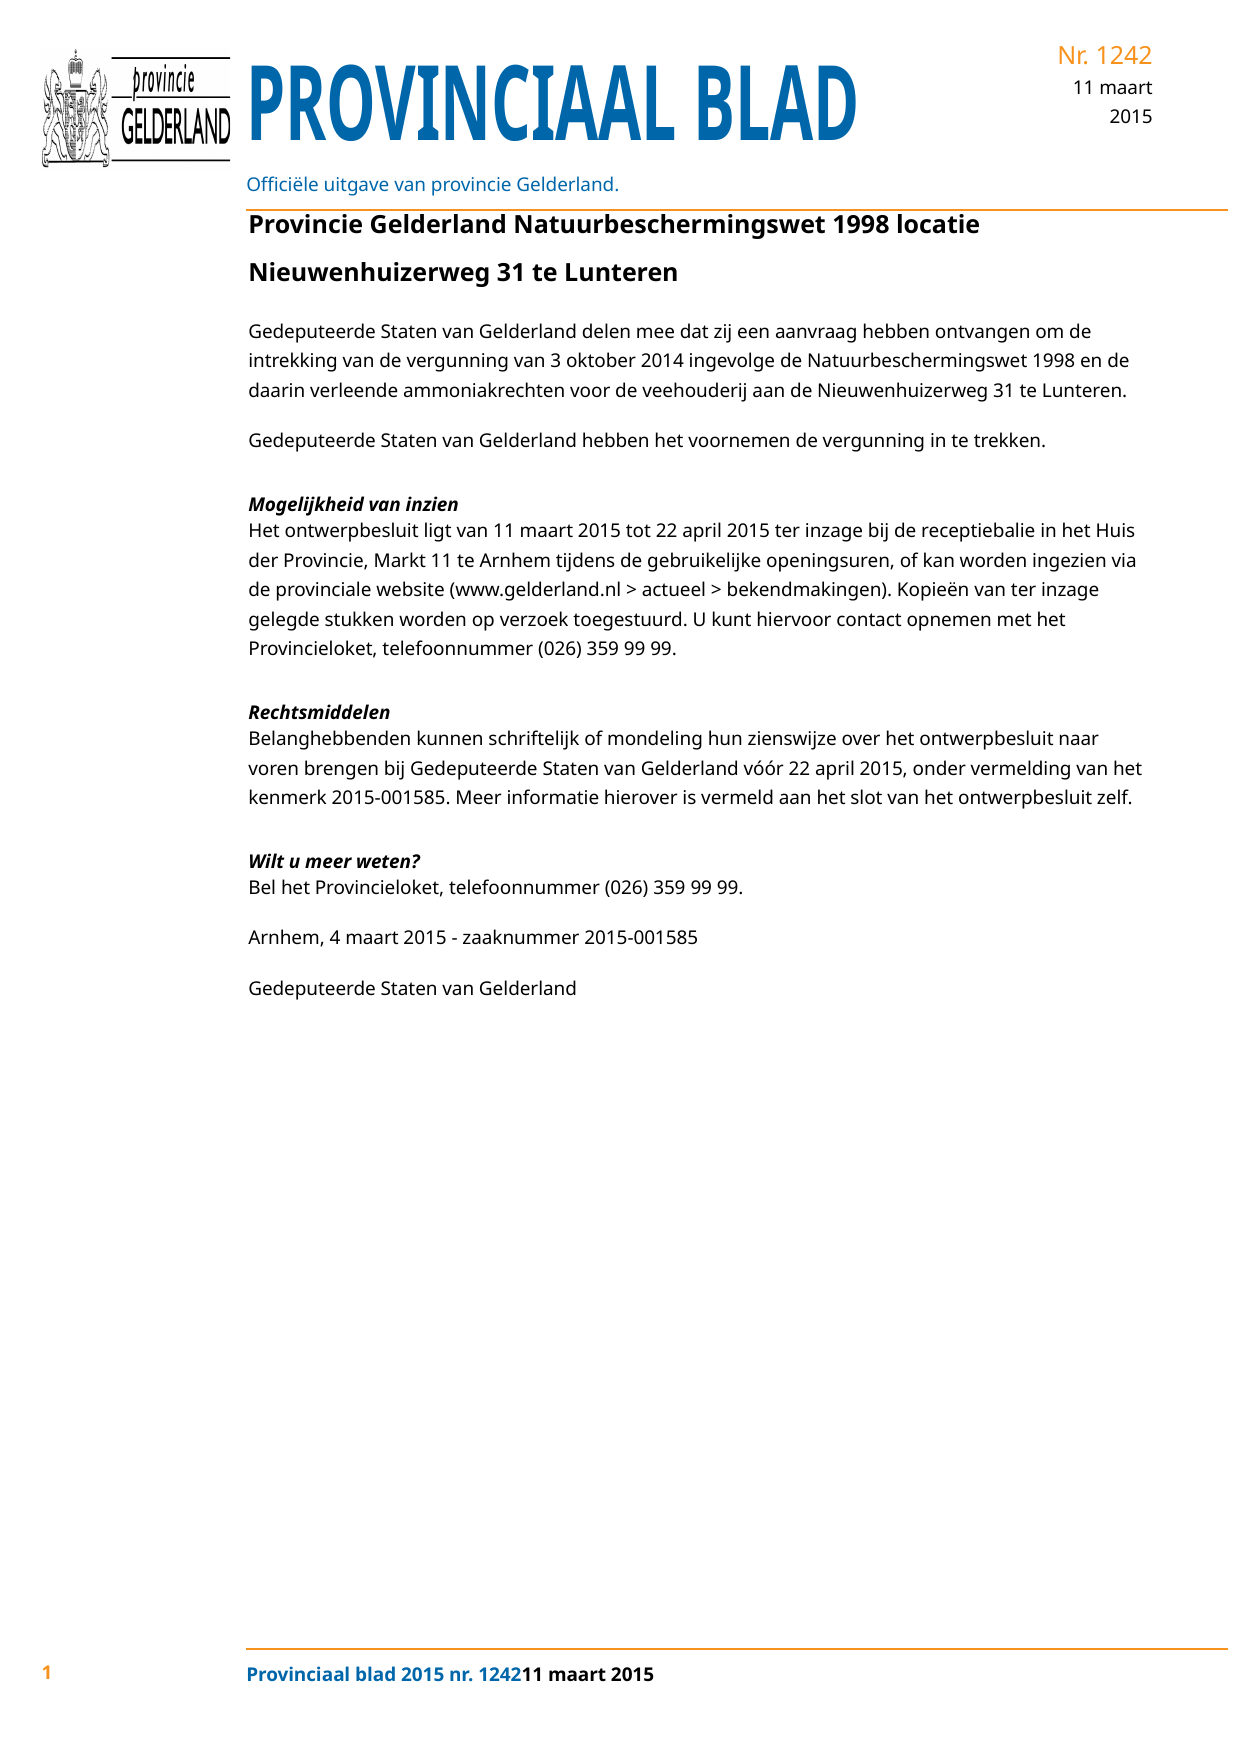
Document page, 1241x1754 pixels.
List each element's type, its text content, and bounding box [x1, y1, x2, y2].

text Wilt u meer weten? [248, 848, 1152, 874]
text Belanghebbenden kunnen schriftelijk of mondeling hun zienswijze over het ontwerpbesluit naar voren brengen bij Gedeputeerde Staten van Gelderland vóór 22 april 2015, onder vermelding van het kenmerk 2015-001585. Meer informatie hierover is vermeld aan het slot van het ontwerpbesluit zelf. [248, 725, 1152, 810]
text Gedeputeerde Staten van Gelderland delen mee dat zij een aanvraag hebben ontvangen om de intrekking van de vergunning van 3 oktober 2014 ingevolge de Natuurbeschermingswet 1998 en de daarin verleende ammoniakrechten voor de veehouderij aan de Nieuwenhuizerweg 31 te Lunteren. [248, 318, 1152, 403]
text Provincie Gelderland Natuurbeschermingswet 1998 locatie Nieuwenhuizerweg 31 te Lunteren [248, 211, 1152, 288]
text Mogelijkheid van inzien [248, 491, 1152, 517]
text Het ontwerpbesluit ligt van 11 maart 2015 tot 22 april 2015 ter inzage bij de receptiebalie in het Huis der Provincie, Markt 11 te Arnhem tijdens de gebruikelijke openingsuren, of kan worden ingezien via de provinciale website (www.gelderland.nl > actueel > bekendmakingen). Kopieën van ter inzage gelegde stukken worden op verzoek toegestuurd. U kunt hiervoor contact opnemen met het Provincieloket, telefoonnummer (026) 359 99 99. [248, 517, 1152, 661]
text Gedeputeerde Staten van Gelderland hebben het voornemen de vergunning in te trekken. [248, 427, 1152, 453]
text Gedeputeerde Staten van Gelderland [248, 975, 1152, 1001]
text Rechtsmiddelen [248, 699, 1152, 725]
text Bel het Provincieloket, telefoonnummer (026) 359 99 99. [248, 874, 1152, 900]
picture [41, 47, 231, 172]
text Arnhem, 4 maart 2015 - zaaknummer 2015-001585 [248, 924, 1152, 950]
